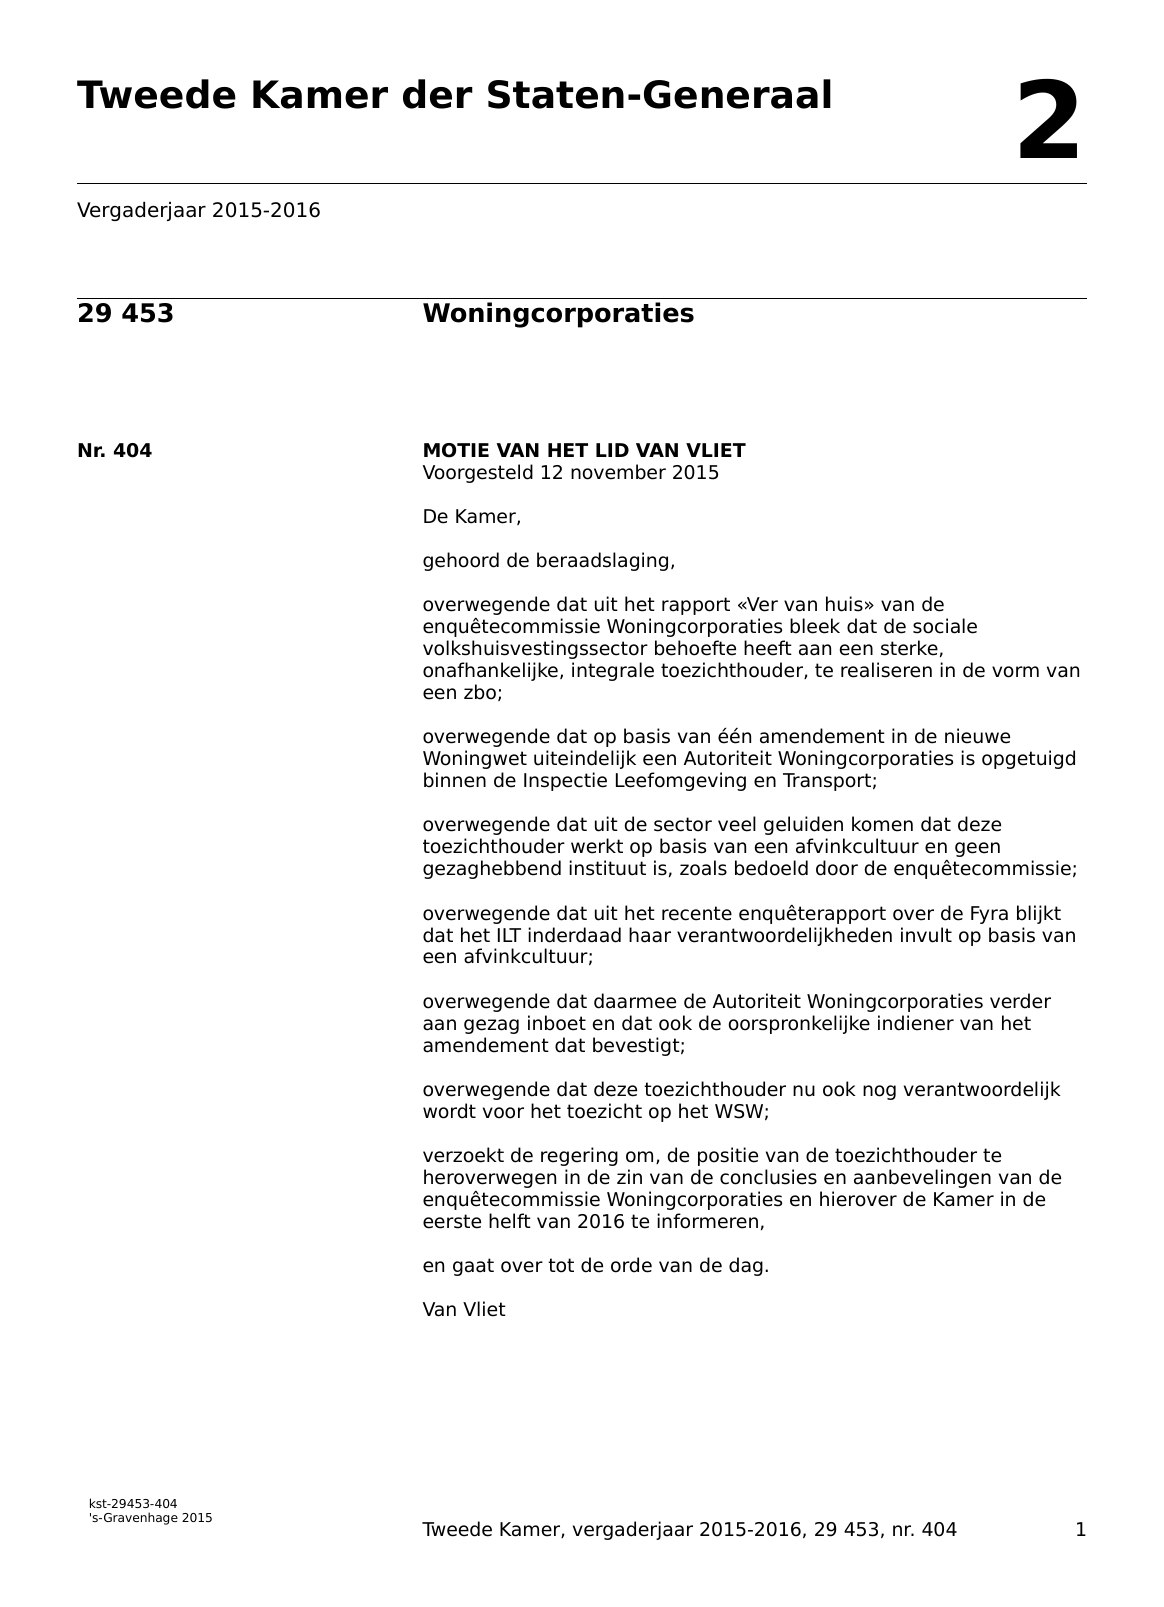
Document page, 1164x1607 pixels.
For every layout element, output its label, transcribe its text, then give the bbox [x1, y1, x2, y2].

text overwegende dat uit het recente enquêterapport over de Fyra blijkt dat het ILT inderdaad haar verantwoordelijkheden invult op basis van een afvinkcultuur; [422, 902, 1087, 968]
text overwegende dat op basis van één amendement in de nieuwe Woningwet uiteindelijk een Autoriteit Woningcorporaties is opgetuigd binnen de Inspectie Leefomgeving en Transport; [422, 726, 1087, 792]
subtitle 29 453 Woningcorporaties [77, 299, 1087, 329]
text kst-29453-404 [88, 1497, 323, 1511]
text overwegende dat uit het rapport «Ver van huis» van de enquêtecommissie Woningcorporaties bleek dat de sociale volkshuisvestingssector behoefte heeft aan een sterke, onafhankelijke, integrale toezichthouder, te realiseren in de vorm van een zbo; [422, 594, 1087, 704]
text gehoord de beraadslaging, [422, 550, 1087, 572]
text verzoekt de regering om, de positie van de toezichthouder te heroverwegen in de zin van de conclusies en aanbevelingen van de enquêtecommissie Woningcorporaties en hierover de Kamer in de eerste helft van 2016 te informeren, [422, 1145, 1087, 1233]
text overwegende dat deze toezichthouder nu ook nog verantwoordelijk wordt voor het toezicht op het WSW; [422, 1079, 1087, 1123]
table_header Tweede Kamer der Staten-Generaal [77, 59, 886, 183]
text overwegende dat daarmee de Autoriteit Woningcorporaties verder aan gezag inboet en dat ook de oorspronkelijke indiener van het amendement dat bevestigt; [422, 991, 1087, 1057]
subtitle Nr. 404 MOTIE VAN HET LID VAN VLIET [77, 440, 1087, 462]
table_header 2 [886, 59, 1087, 183]
text De Kamer, [422, 506, 1087, 528]
table_cell Vergaderjaar 2015-2016 [77, 184, 1087, 298]
text 's-Gravenhage 2015 [88, 1511, 323, 1525]
text overwegende dat uit de sector veel geluiden komen dat deze toezichthouder werkt op basis van een afvinkcultuur en geen gezaghebbend instituut is, zoals bedoeld door de enquêtecommissie; [422, 814, 1087, 880]
text Voorgesteld 12 november 2015 [422, 462, 1087, 484]
text Van Vliet [422, 1299, 1087, 1321]
text en gaat over tot de orde van de dag. [422, 1255, 1087, 1277]
